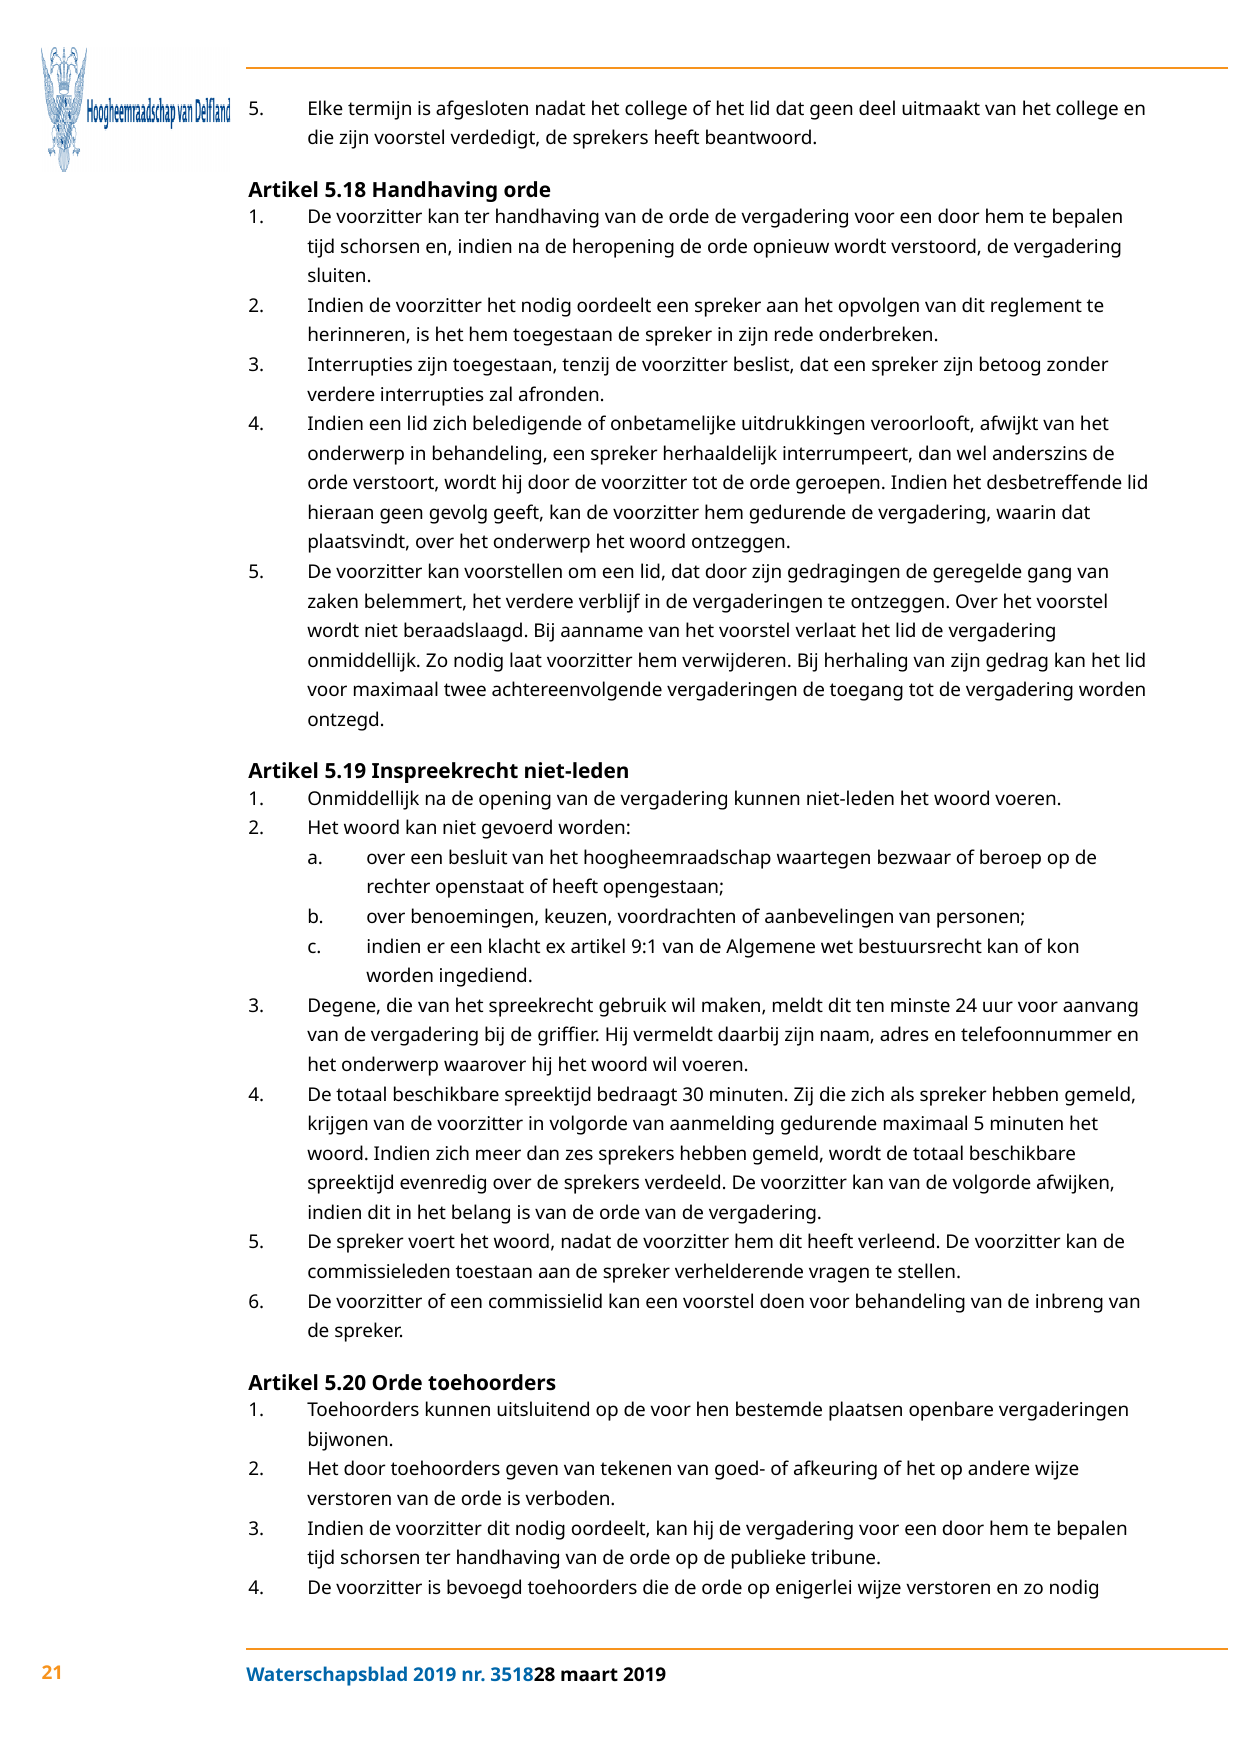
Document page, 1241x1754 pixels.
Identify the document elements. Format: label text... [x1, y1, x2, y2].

list Elke termijn is afgesloten nadat het college of het lid dat geen deel uitmaakt van het college en die zijn voorstel verdedigt, de sprekers heeft beantwoord. [248, 95, 1152, 150]
list Toehoorders kunnen uitsluitend op de voor hen bestemde plaatsen openbare vergaderingen bijwonen. [248, 1396, 1152, 1452]
list Het woord kan niet gevoerd worden: [248, 814, 1152, 840]
list De spreker voert het woord, nadat de voorzitter hem dit heeft verleend. De voorzitter kan de commissieleden toestaan aan de spreker verhelderende vragen te stellen. [248, 1229, 1152, 1284]
list Het door toehoorders geven van tekenen van goed- of afkeuring of het op andere wijze verstoren van de orde is verboden. [248, 1456, 1152, 1511]
list De voorzitter is bevoegd toehoorders die de orde op enigerlei wijze verstoren en zo nodig [248, 1574, 1152, 1599]
list Indien een lid zich beledigende of onbetamelijke uitdrukkingen veroorlooft, afwijkt van het onderwerp in behandeling, een spreker herhaaldelijk interrumpeert, dan wel anderszins de orde verstoort, wordt hij door de voorzitter tot de orde geroepen. Indien het desbetreffende lid hieraan geen gevolg geeft, kan de voorzitter hem gedurende de vergadering, waarin dat plaatsvindt, over het onderwerp het woord ontzeggen. [248, 410, 1152, 554]
list Degene, die van het spreekrecht gebruik wil maken, meldt dit ten minste 24 uur voor aanvang van de vergadering bij de griffier. Hij vermeldt daarbij zijn naam, adres en telefoonnummer en het onderwerp waarover hij het woord wil voeren. [248, 992, 1152, 1077]
list Indien de voorzitter het nodig oordeelt een spreker aan het opvolgen van dit reglement te herinneren, is het hem toegestaan de spreker in zijn rede onderbreken. [248, 292, 1152, 347]
list De voorzitter of een commissielid kan een voorstel doen voor behandeling van de inbreng van de spreker. [248, 1288, 1152, 1343]
text Artikel 5.18 Handhaving orde [248, 175, 1152, 203]
list over benoemingen, keuzen, voordrachten of aanbevelingen van personen; [307, 903, 1152, 929]
text Artikel 5.19 Inspreekrecht niet-leden [248, 757, 1152, 785]
list indien er een klacht ex artikel 9:1 van de Algemene wet bestuursrecht kan of kon worden ingediend. [307, 933, 1152, 988]
list Interrupties zijn toegestaan, tenzij de voorzitter beslist, dat een spreker zijn betoog zonder verdere interrupties zal afronden. [248, 351, 1152, 406]
picture [41, 47, 231, 172]
list De totaal beschikbare spreektijd bedraagt 30 minuten. Zij die zich als spreker hebben gemeld, krijgen van de voorzitter in volgorde van aanmelding gedurende maximaal 5 minuten het woord. Indien zich meer dan zes sprekers hebben gemeld, wordt de totaal beschikbare spreektijd evenredig over de sprekers verdeeld. De voorzitter kan van de volgorde afwijken, indien dit in het belang is van de orde van de vergadering. [248, 1081, 1152, 1225]
list Indien de voorzitter dit nodig oordeelt, kan hij de vergadering voor een door hem te bepalen tijd schorsen ter handhaving van de orde op de publieke tribune. [248, 1515, 1152, 1570]
list De voorzitter kan ter handhaving van de orde de vergadering voor een door hem te bepalen tijd schorsen en, indien na de heropening de orde opnieuw wordt verstoord, de vergadering sluiten. [248, 203, 1152, 288]
list De voorzitter kan voorstellen om een lid, dat door zijn gedragingen de geregelde gang van zaken belemmert, het verdere verblijf in de vergaderingen te ontzeggen. Over het voorstel wordt niet beraadslaagd. Bij aanname van het voorstel verlaat het lid de vergadering onmiddellijk. Zo nodig laat voorzitter hem verwijderen. Bij herhaling van zijn gedrag kan het lid voor maximaal twee achtereenvolgende vergaderingen de toegang tot de vergadering worden ontzegd. [248, 558, 1152, 732]
text Artikel 5.20 Orde toehoorders [248, 1368, 1152, 1396]
list over een besluit van het hoogheemraadschap waartegen bezwaar of beroep op de rechter openstaat of heeft opengestaan; [307, 844, 1152, 899]
list Onmiddellijk na de opening van de vergadering kunnen niet-leden het woord voeren. [248, 785, 1152, 811]
